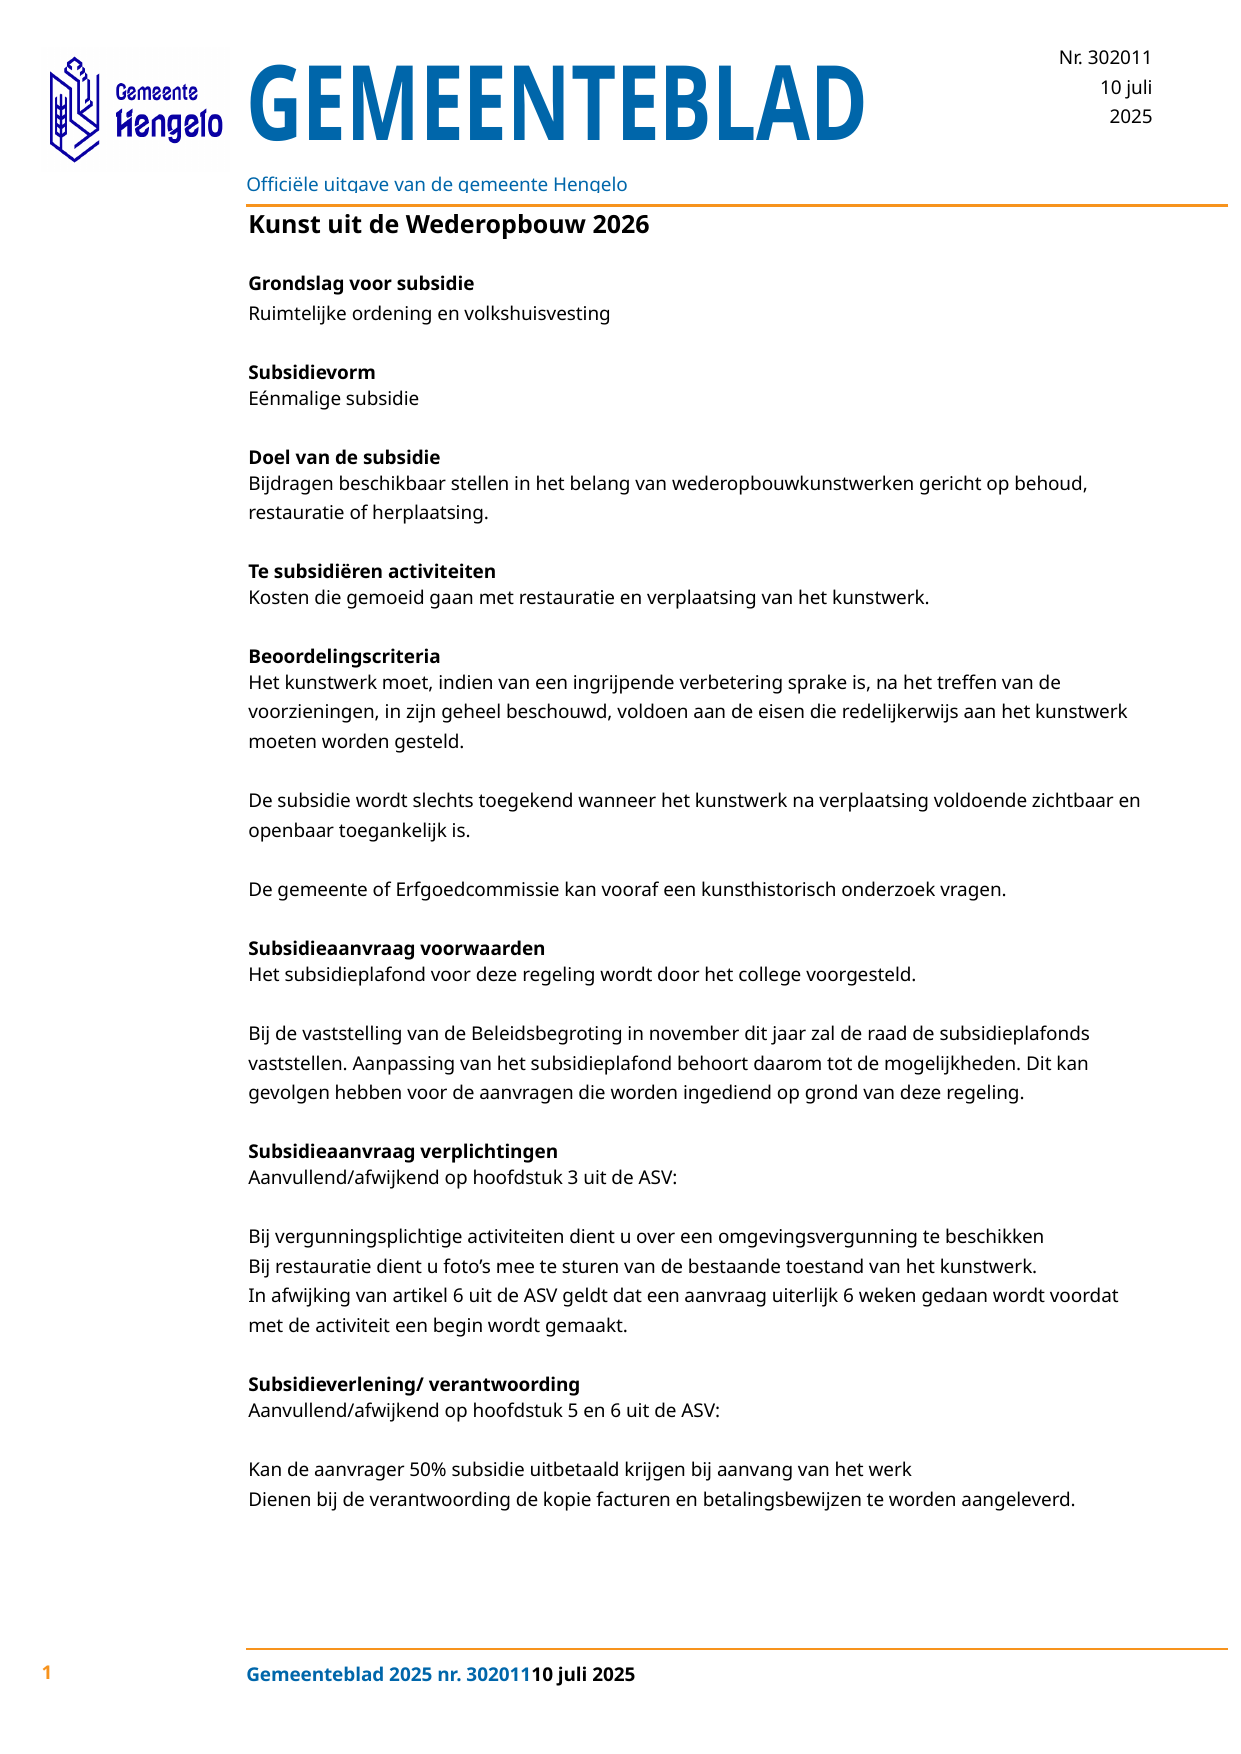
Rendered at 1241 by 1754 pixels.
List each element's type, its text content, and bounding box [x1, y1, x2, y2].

text Aanvullend/afwijkend op hoofdstuk 5 en 6 uit de ASV: [248, 1397, 1152, 1423]
text Kosten die gemoeid gaan met restauratie en verplaatsing van het kunstwerk. [248, 584, 1152, 610]
text In afwijking van artikel 6 uit de ASV geldt dat een aanvraag uiterlijk 6 weken gedaan wordt voordat met de activiteit een begin wordt gemaakt. [248, 1283, 1152, 1338]
text Subsidievorm [248, 359, 1152, 385]
picture [41, 47, 231, 172]
text Bij restauratie dient u foto’s mee te sturen van de bestaande toestand van het kunstwerk. [248, 1253, 1152, 1279]
text Kunst uit de Wederopbouw 2026 [248, 207, 1152, 241]
text Grondslag voor subsidie [248, 270, 1152, 296]
text Subsidieaanvraag voorwaarden [248, 935, 1152, 961]
text De gemeente of Erfgoedcommissie kan vooraf een kunsthistorisch onderzoek vragen. [248, 876, 1152, 902]
text Eénmalige subsidie [248, 385, 1152, 411]
text Beoordelingscriteria [248, 643, 1152, 669]
text De subsidie wordt slechts toegekend wanneer het kunstwerk na verplaatsing voldoende zichtbaar en openbaar toegankelijk is. [248, 787, 1152, 843]
text Subsidieverlening/ verantwoording [248, 1371, 1152, 1397]
text Doel van de subsidie [248, 444, 1152, 470]
text Ruimtelijke ordening en volkshuisvesting [248, 300, 1152, 326]
text Het kunstwerk moet, indien van een ingrijpende verbetering sprake is, na het treffen van de voorzieningen, in zijn geheel beschouwd, voldoen aan de eisen die redelijkerwijs aan het kunstwerk moeten worden gesteld. [248, 669, 1152, 754]
text Bij vergunningsplichtige activiteiten dient u over een omgevingsvergunning te beschikken [248, 1223, 1152, 1249]
text Bij de vaststelling van de Beleidsbegroting in november dit jaar zal de raad de subsidieplafonds vaststellen. Aanpassing van het subsidieplafond behoort daarom tot de mogelijkheden. Dit kan gevolgen hebben voor de aanvragen die worden ingediend op grond van deze regeling. [248, 1020, 1152, 1105]
text Subsidieaanvraag verplichtingen [248, 1138, 1152, 1164]
text Kan de aanvrager 50% subsidie uitbetaald krijgen bij aanvang van het werk [248, 1456, 1152, 1482]
text Bijdragen beschikbaar stellen in het belang van wederopbouwkunstwerken gericht op behoud, restauratie of herplaatsing. [248, 470, 1152, 525]
text Te subsidiëren activiteiten [248, 558, 1152, 584]
text Aanvullend/afwijkend op hoofdstuk 3 uit de ASV: [248, 1164, 1152, 1190]
text Dienen bij de verantwoording de kopie facturen en betalingsbewijzen te worden aangeleverd. [248, 1486, 1152, 1512]
text Het subsidieplafond voor deze regeling wordt door het college voorgesteld. [248, 961, 1152, 987]
